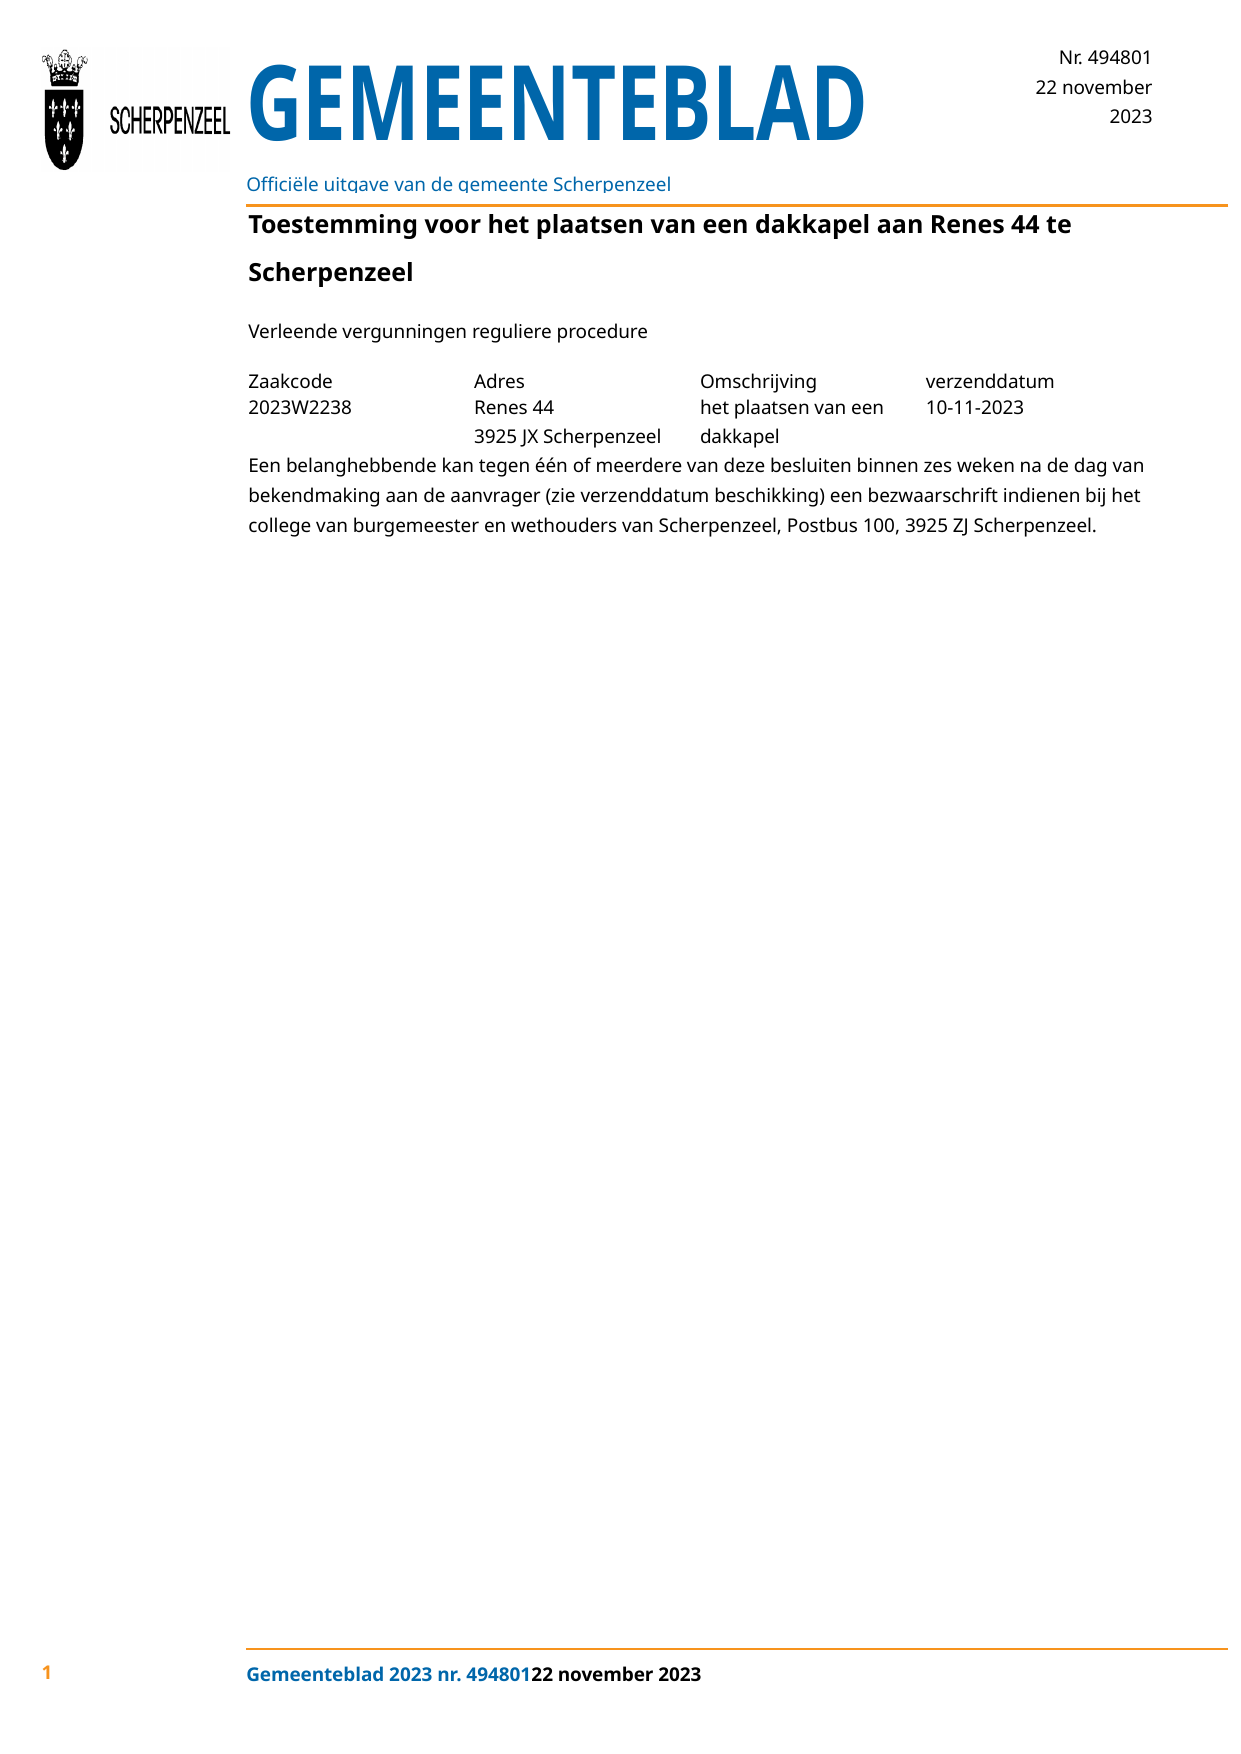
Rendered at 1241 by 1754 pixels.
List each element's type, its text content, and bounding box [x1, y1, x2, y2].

table_cell 10-11-2023 [926, 394, 1152, 449]
table_header Zaakcode [248, 369, 474, 394]
picture [41, 47, 231, 172]
table_header Adres [474, 369, 700, 394]
table_header verzenddatum [926, 369, 1152, 394]
text Verleende vergunningen reguliere procedure [248, 318, 1152, 344]
table_header Omschrijving [700, 369, 926, 394]
text Een belanghebbende kan tegen één of meerdere van deze besluiten binnen zes weken na de dag van bekendmaking aan de aanvrager (zie verzenddatum beschikking) een bezwaarschrift indienen bij het college van burgemeester en wethouders van Scherpenzeel, Postbus 100, 3925 ZJ Scherpenzeel. [248, 453, 1152, 538]
table_cell 2023W2238 [248, 394, 474, 449]
text Toestemming voor het plaatsen van een dakkapel aan Renes 44 te Scherpenzeel [248, 207, 1152, 288]
table_cell Renes 44 3925 JX Scherpenzeel [474, 394, 700, 449]
table_cell het plaatsen van een dakkapel [700, 394, 926, 449]
